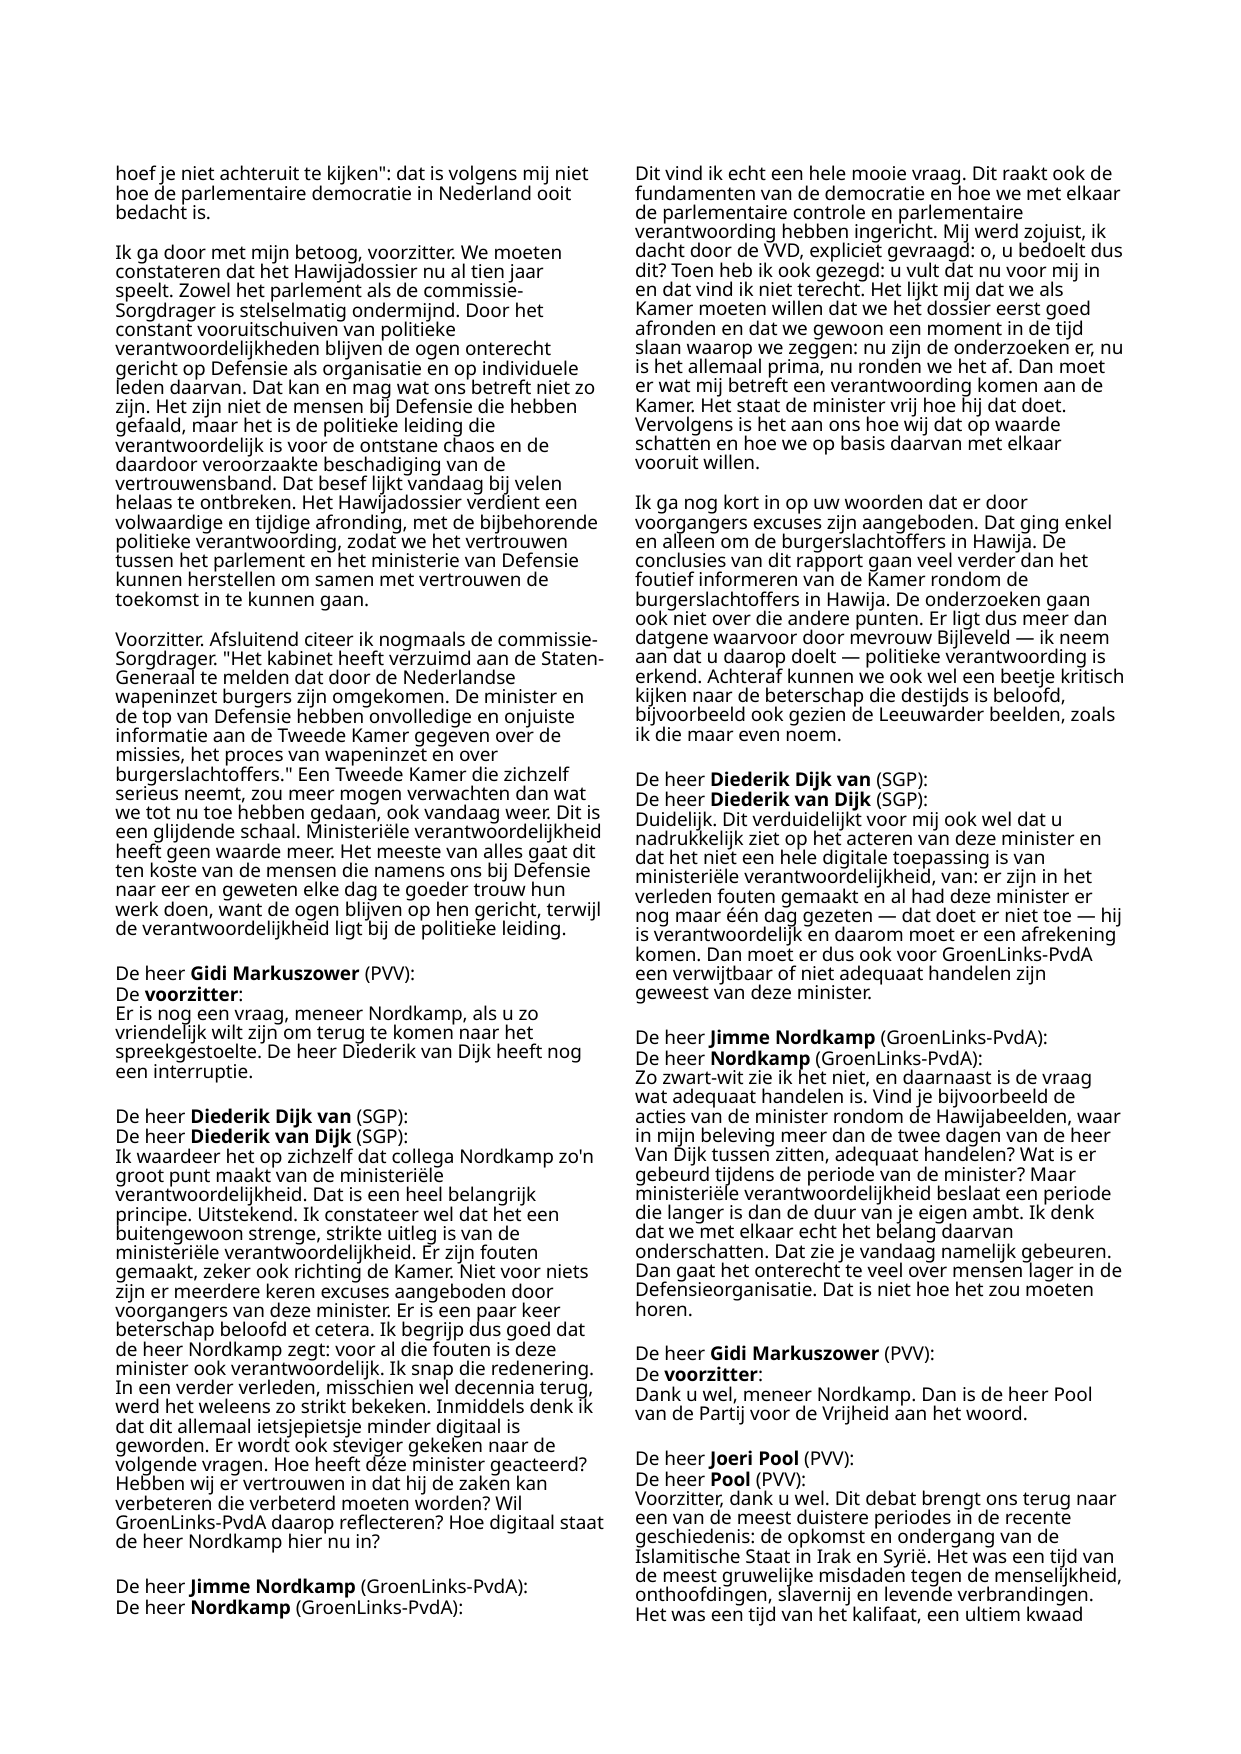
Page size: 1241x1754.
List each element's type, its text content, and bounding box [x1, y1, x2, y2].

text De heer Gidi Markuszower (PVV): [115, 960, 605, 986]
text Voorzitter. Afsluitend citeer ik nogmaals de commissie-Sorgdrager. "Het kabinet heeft verzuimd aan de Staten-Generaal te melden dat door de Nederlandse wapeninzet burgers zijn omgekomen. De minister en de top van Defensie hebben onvolledige en onjuiste informatie aan de Tweede Kamer gegeven over de missies, het proces van wapeninzet en over burgerslachtoffers." Een Tweede Kamer die zichzelf serieus neemt, zou meer mogen verwachten dan wat we tot nu toe hebben gedaan, ook vandaag weer. Dit is een glijdende schaal. Ministeriële verantwoordelijkheid heeft geen waarde meer. Het meeste van alles gaat dit ten koste van de mensen die namens ons bij Defensie naar eer en geweten elke dag te goeder trouw hun werk doen, want de ogen blijven op hen gericht, terwijl de verantwoordelijkheid ligt bij de politieke leiding. [115, 631, 605, 939]
text Ik waardeer het op zichzelf dat collega Nordkamp zo'n groot punt maakt van de ministeriële verantwoordelijkheid. Dat is een heel belangrijk principe. Uitstekend. Ik constateer wel dat het een buitengewoon strenge, strikte uitleg is van de ministeriële verantwoordelijkheid. Er zijn fouten gemaakt, zeker ook richting de Kamer. Niet voor niets zijn er meerdere keren excuses aangeboden door voorgangers van deze minister. Er is een paar keer beterschap beloofd et cetera. Ik begrijp dus goed dat de heer Nordkamp zegt: voor al die fouten is deze minister ook verantwoordelijk. Ik snap die redenering. In een verder verleden, misschien wel decennia terug, werd het weleens zo strikt bekeken. Inmiddels denk ik dat dit allemaal ietsjepietsje minder digitaal is geworden. Er wordt ook steviger gekeken naar de volgende vragen. Hoe heeft déze minister geacteerd? Hebben wij er vertrouwen in dat hij de zaken kan verbeteren die verbeterd moeten worden? Wil GroenLinks-PvdA daarop reflecteren? Hoe digitaal staat de heer Nordkamp hier nu in? [115, 1148, 605, 1552]
text Ik ga nog kort in op uw woorden dat er door voorgangers excuses zijn aangeboden. Dat ging enkel en alleen om de burgerslachtoffers in Hawija. De conclusies van dit rapport gaan veel verder dan het foutief informeren van de Kamer rondom de burgerslachtoffers in Hawija. De onderzoeken gaan ook niet over die andere punten. Er ligt dus meer dan datgene waarvoor door mevrouw Bijleveld — ik neem aan dat u daarop doelt — politieke verantwoording is erkend. Achteraf kunnen we ook wel een beetje kritisch kijken naar de beterschap die destijds is beloofd, bijvoorbeeld ook gezien de Leeuwarder beelden, zoals ik die maar even noem. [635, 494, 1125, 745]
text De heer Jimme Nordkamp (GroenLinks-PvdA): [635, 1024, 1125, 1050]
text De heer Diederik Dijk van (SGP): [635, 766, 1125, 791]
text De heer Nordkamp (GroenLinks-PvdA): [115, 1599, 605, 1618]
text Duidelijk. Dit verduidelijkt voor mij ook wel dat u nadrukkelijk ziet op het acteren van deze minister en dat het niet een hele digitale toepassing is van ministeriële verantwoordelijkheid, van: er zijn in het verleden fouten gemaakt en al had deze minister er nog maar één dag gezeten — dat doet er niet toe — hij is verantwoordelijk en daarom moet er een afrekening komen. Dan moet er dus ook voor GroenLinks-PvdA een verwijtbaar of niet adequaat handelen zijn geweest van deze minister. [635, 811, 1125, 1003]
text De heer Pool (PVV): [635, 1471, 1125, 1490]
text Er is nog een vraag, meneer Nordkamp, als u zo vriendelijk wilt zijn om terug te komen naar het spreekgestoelte. De heer Diederik van Dijk heeft nog een interruptie. [115, 1005, 605, 1082]
text De voorzitter: [115, 986, 605, 1005]
text De heer Joeri Pool (PVV): [635, 1445, 1125, 1471]
text De heer Gidi Markuszower (PVV): [635, 1341, 1125, 1366]
text Voorzitter, dank u wel. Dit debat brengt ons terug naar een van de meest duistere periodes in de recente geschiedenis: de opkomst en ondergang van de Islamitische Staat in Irak en Syrië. Het was een tijd van de meest gruwelijke misdaden tegen de menselijkheid, onthoofdingen, slavernij en levende verbrandingen. Het was een tijd van het kalifaat, een ultiem kwaad [635, 1490, 1125, 1625]
text De heer Diederik Dijk van (SGP): [115, 1103, 605, 1128]
text De voorzitter: [635, 1366, 1125, 1386]
text Ik ga door met mijn betoog, voorzitter. We moeten constateren dat het Hawijadossier nu al tien jaar speelt. Zowel het parlement als de commissie-Sorgdrager is stelselmatig ondermijnd. Door het constant vooruitschuiven van politieke verantwoordelijkheden blijven de ogen onterecht gericht op Defensie als organisatie en op individuele leden daarvan. Dat kan en mag wat ons betreft niet zo zijn. Het zijn niet de mensen bij Defensie die hebben gefaald, maar het is de politieke leiding die verantwoordelijk is voor de ontstane chaos en de daardoor veroorzaakte beschadiging van de vertrouwensband. Dat besef lijkt vandaag bij velen helaas te ontbreken. Het Hawijadossier verdient een volwaardige en tijdige afronding, met de bijbehorende politieke verantwoording, zodat we het vertrouwen tussen het parlement en het ministerie van Defensie kunnen herstellen om samen met vertrouwen de toekomst in te kunnen gaan. [115, 244, 605, 610]
text Dit vind ik echt een hele mooie vraag. Dit raakt ook de fundamenten van de democratie en hoe we met elkaar de parlementaire controle en parlementaire verantwoording hebben ingericht. Mij werd zojuist, ik dacht door de VVD, expliciet gevraagd: o, u bedoelt dus dit? Toen heb ik ook gezegd: u vult dat nu voor mij in en dat vind ik niet terecht. Het lijkt mij dat we als Kamer moeten willen dat we het dossier eerst goed afronden en dat we gewoon een moment in de tijd slaan waarop we zeggen: nu zijn de onderzoeken er, nu is het allemaal prima, nu ronden we het af. Dan moet er wat mij betreft een verantwoording komen aan de Kamer. Het staat de minister vrij hoe hij dat doet. Vervolgens is het aan ons hoe wij dat op waarde schatten en hoe we op basis daarvan met elkaar vooruit willen. [635, 165, 1125, 474]
text De heer Jimme Nordkamp (GroenLinks-PvdA): [115, 1573, 605, 1599]
text De heer Diederik van Dijk (SGP): [635, 791, 1125, 811]
text hoef je niet achteruit te kijken": dat is volgens mij niet hoe de parlementaire democratie in Nederland ooit bedacht is. [115, 165, 605, 223]
text De heer Nordkamp (GroenLinks-PvdA): [635, 1050, 1125, 1069]
text De heer Diederik van Dijk (SGP): [115, 1128, 605, 1148]
text Dank u wel, meneer Nordkamp. Dan is de heer Pool van de Partij voor de Vrijheid aan het woord. [635, 1386, 1125, 1424]
text Zo zwart-wit zie ik het niet, en daarnaast is de vraag wat adequaat handelen is. Vind je bijvoorbeeld de acties van de minister rondom de Hawijabeelden, waar in mijn beleving meer dan de twee dagen van de heer Van Dijk tussen zitten, adequaat handelen? Wat is er gebeurd tijdens de periode van de minister? Maar ministeriële verantwoordelijkheid beslaat een periode die langer is dan de duur van je eigen ambt. Ik denk dat we met elkaar echt het belang daarvan onderschatten. Dat zie je vandaag namelijk gebeuren. Dan gaat het onterecht te veel over mensen lager in de Defensieorganisatie. Dat is niet hoe het zou moeten horen. [635, 1069, 1125, 1320]
